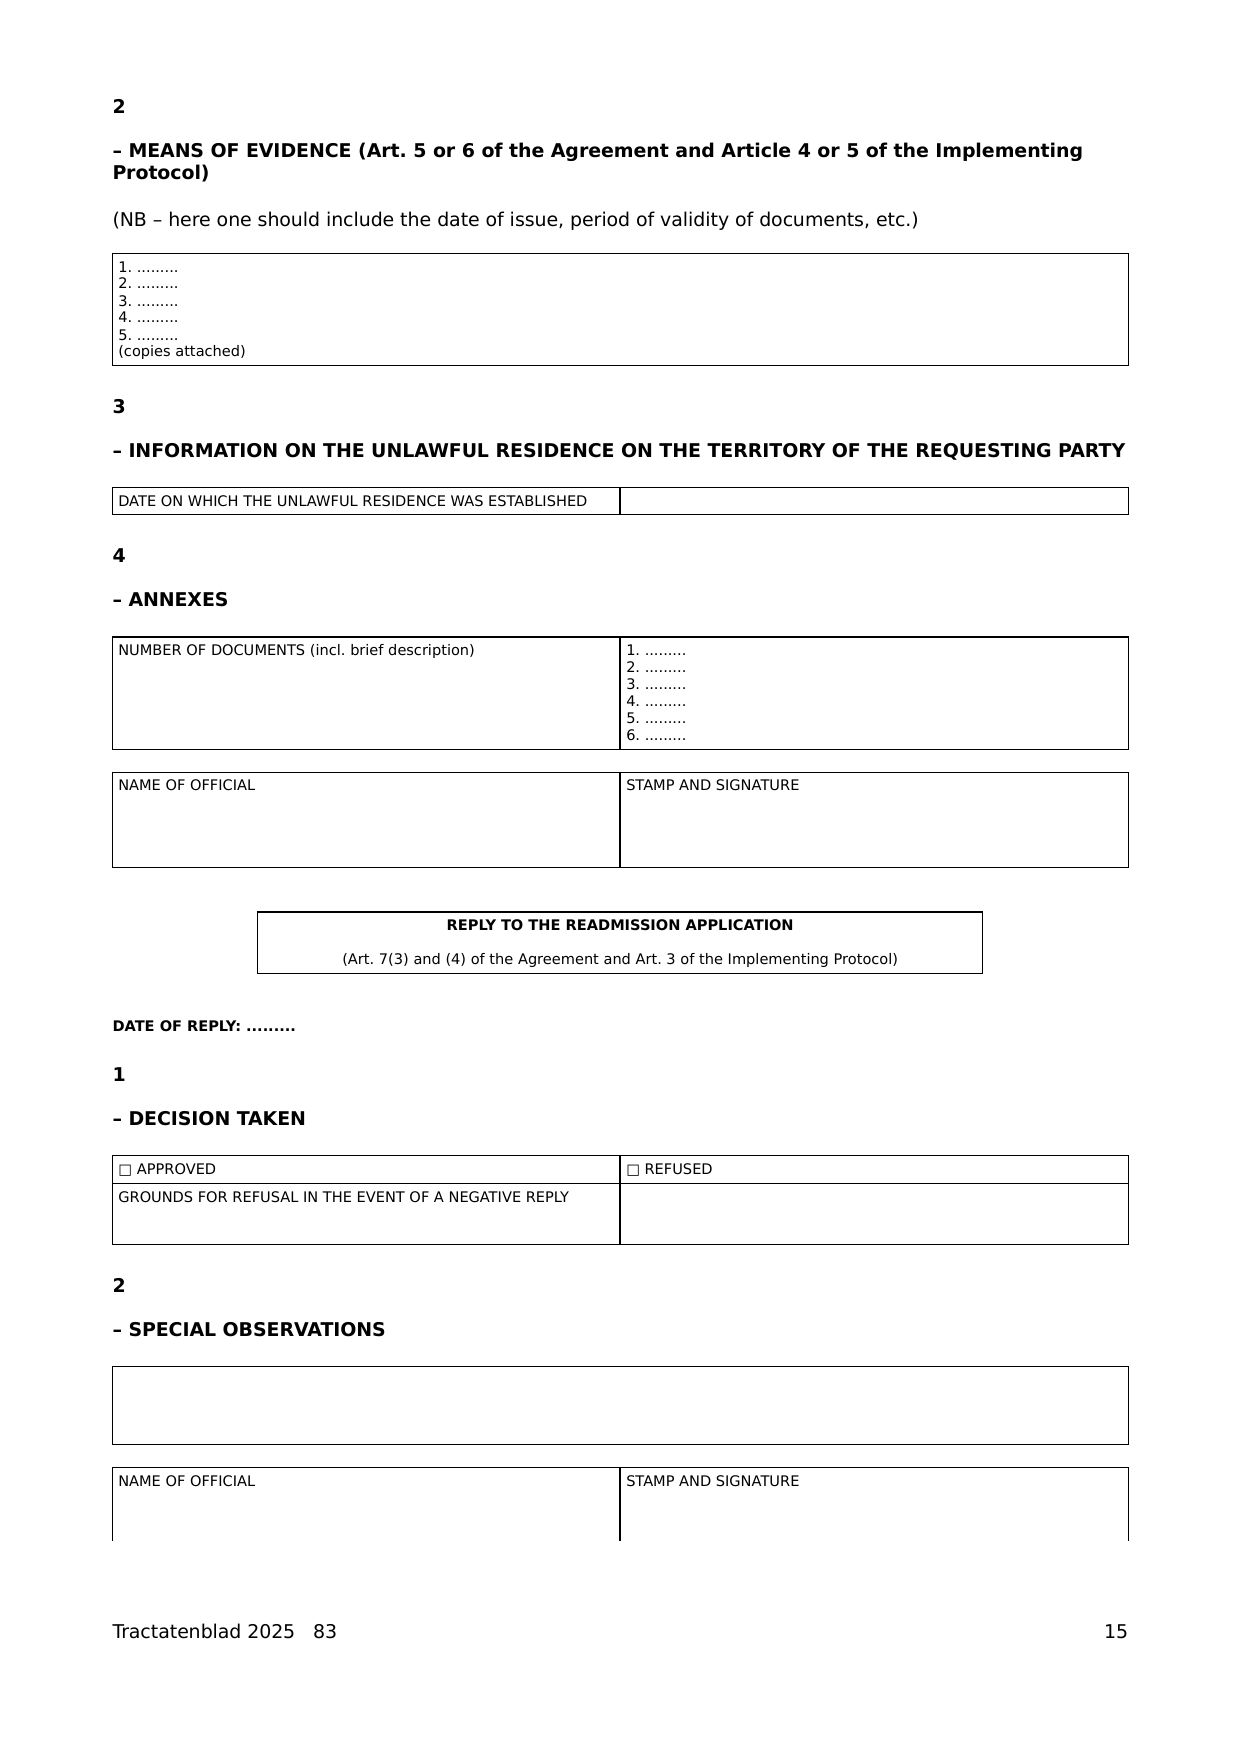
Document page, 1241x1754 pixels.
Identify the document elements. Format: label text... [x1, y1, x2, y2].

table_cell [113, 710, 619, 727]
table_cell 5. ......... [113, 326, 1128, 343]
table_cell [621, 1507, 1128, 1524]
table_cell [113, 828, 619, 845]
table_cell [621, 1184, 1128, 1205]
table_cell [621, 1205, 1128, 1222]
table_cell [113, 727, 619, 749]
table_cell [621, 1223, 1128, 1244]
table_header NAME OF OFFICIAL [113, 1468, 619, 1490]
table_cell [113, 811, 619, 828]
table_cell 5. ......... [621, 710, 1128, 727]
table_cell [258, 934, 982, 951]
table_cell (Art. 7(3) and (4) of the Agreement and Art. 3 of the Implementing Protocol) [258, 951, 982, 973]
table_header □ REFUSED [621, 1156, 1128, 1183]
table_cell [621, 828, 1128, 845]
table_cell [113, 693, 619, 710]
table_header [621, 488, 1128, 514]
subtitle 1 – DECISION TAKEN [112, 1064, 1128, 1130]
table_cell [113, 1524, 619, 1541]
table_cell [113, 1223, 619, 1244]
table_cell REPLY TO THE READMISSION APPLICATION [258, 913, 982, 934]
text (NB – here one should include the date of issue, period of validity of documents, etc.) [112, 209, 1128, 231]
table_cell [983, 973, 1128, 996]
table_cell [113, 845, 619, 867]
table_cell [621, 811, 1128, 828]
table_cell [983, 951, 1128, 973]
table_header 1. ......... [113, 254, 1128, 275]
table_cell [112, 934, 257, 951]
table_header STAMP AND SIGNATURE [621, 773, 1128, 794]
table_cell [113, 1406, 1128, 1423]
table_cell GROUNDS FOR REFUSAL IN THE EVENT OF A NEGATIVE REPLY [113, 1184, 619, 1205]
table_header DATE ON WHICH THE UNLAWFUL RESIDENCE WAS ESTABLISHED [113, 488, 619, 514]
table_cell 4. ......... [113, 309, 1128, 326]
table_cell [621, 794, 1128, 811]
table_cell [113, 794, 619, 811]
table_header NAME OF OFFICIAL [113, 773, 619, 794]
table_header STAMP AND SIGNATURE [621, 1468, 1128, 1490]
table_cell [983, 934, 1128, 951]
table_cell [113, 676, 619, 693]
table_cell [113, 1423, 1128, 1444]
table_cell [112, 951, 257, 973]
table_cell [112, 911, 257, 934]
table_cell 2. ......... [113, 275, 1128, 292]
table_cell 6. ......... [621, 727, 1128, 749]
table_header NUMBER OF DOCUMENTS (incl. brief description) [113, 638, 619, 659]
subtitle 4 – ANNEXES [112, 545, 1128, 611]
table_header 1. ......... [621, 638, 1128, 659]
table_cell [113, 1490, 619, 1507]
table_cell [621, 1490, 1128, 1507]
table_cell 3. ......... [113, 293, 1128, 309]
subtitle 2 – MEANS OF EVIDENCE (Art. 5 or 6 of the Agreement and Article 4 or 5 of the Implementing Protocol) [112, 96, 1128, 184]
subtitle 2 – SPECIAL OBSERVATIONS [112, 1275, 1128, 1341]
table_cell [621, 845, 1128, 867]
table_cell [113, 659, 619, 676]
table_cell [983, 911, 1128, 934]
table_header DATE OF REPLY: ......... [112, 1018, 1128, 1034]
table_cell [113, 1389, 1128, 1406]
table_header [983, 890, 1128, 911]
table_cell (copies attached) [113, 343, 1128, 365]
table_header [113, 1367, 1128, 1389]
table_header [112, 890, 257, 911]
table_header [257, 890, 983, 911]
table_cell 2. ......... [621, 659, 1128, 676]
table_cell 3. ......... [621, 676, 1128, 693]
table_cell [257, 974, 983, 996]
table_cell [112, 973, 257, 996]
table_header □ APPROVED [113, 1156, 619, 1183]
subtitle 3 – INFORMATION ON THE UNLAWFUL RESIDENCE ON THE TERRITORY OF THE REQUESTING PARTY [112, 396, 1128, 462]
table_cell [113, 1507, 619, 1524]
table_cell 4. ......... [621, 693, 1128, 710]
table_cell [621, 1524, 1128, 1541]
table_cell [113, 1205, 619, 1222]
